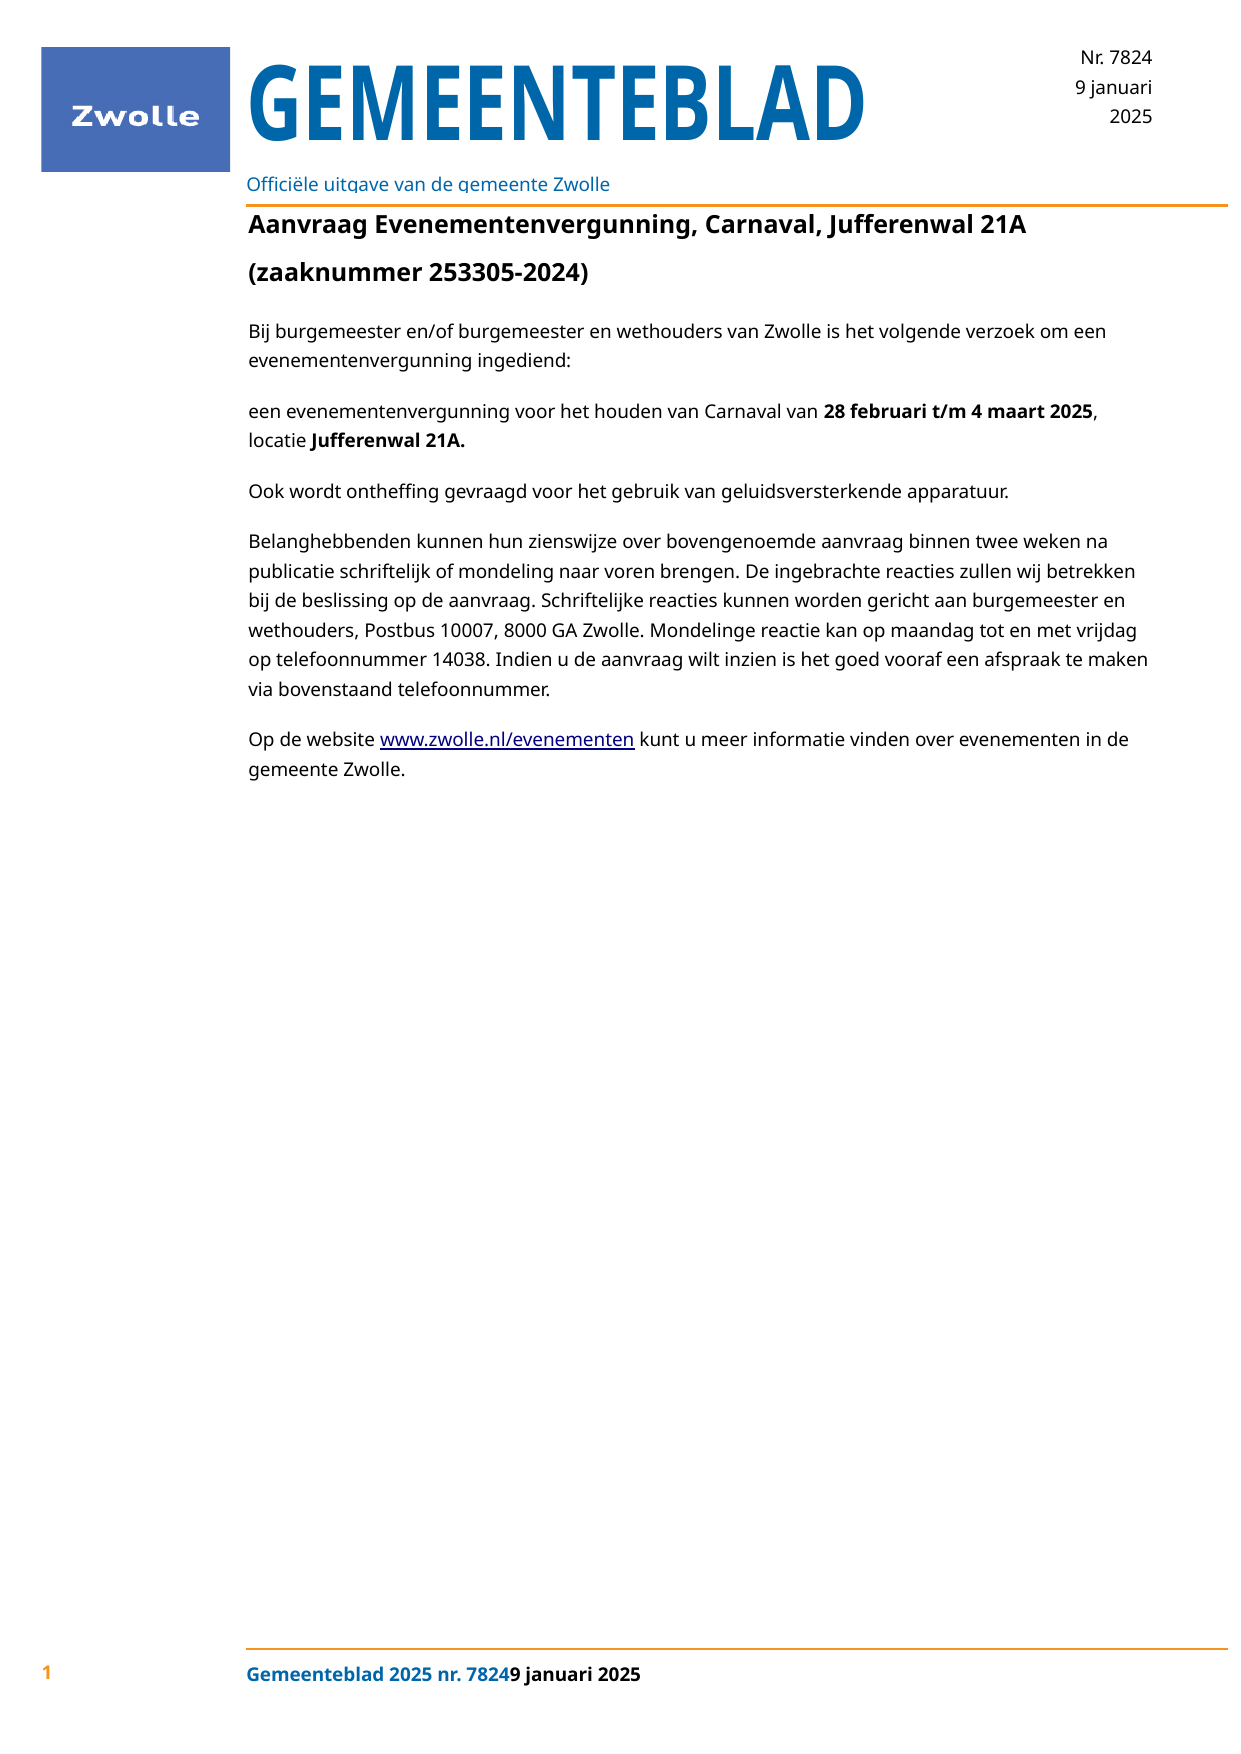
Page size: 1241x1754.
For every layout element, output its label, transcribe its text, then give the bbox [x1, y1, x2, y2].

text Belanghebbenden kunnen hun zienswijze over bovengenoemde aanvraag binnen twee weken na publicatie schriftelijk of mondeling naar voren brengen. De ingebrachte reacties zullen wij betrekken bij de beslissing op de aanvraag. Schriftelijke reacties kunnen worden gericht aan burgemeester en wethouders, Postbus 10007, 8000 GA Zwolle. Mondelinge reactie kan op maandag tot en met vrijdag op telefoonnummer 14038. Indien u de aanvraag wilt inzien is het goed vooraf een afspraak te maken via bovenstaand telefoonnummer. [248, 528, 1152, 702]
text Op de website www.zwolle.nl/evenementen kunt u meer informatie vinden over evenementen in de gemeente Zwolle. [248, 727, 1152, 782]
picture [41, 47, 231, 172]
text Ook wordt ontheffing gevraagd voor het gebruik van geluidsversterkende apparatuur. [248, 478, 1152, 504]
text Aanvraag Evenementenvergunning, Carnaval, Jufferenwal 21A (zaaknummer 253305-2024) [248, 207, 1152, 288]
text een evenementenvergunning voor het houden van Carnaval van 28 februari t/m 4 maart 2025, locatie Jufferenwal 21A. [248, 398, 1152, 453]
text Bij burgemeester en/of burgemeester en wethouders van Zwolle is het volgende verzoek om een evenementenvergunning ingediend: [248, 318, 1152, 373]
